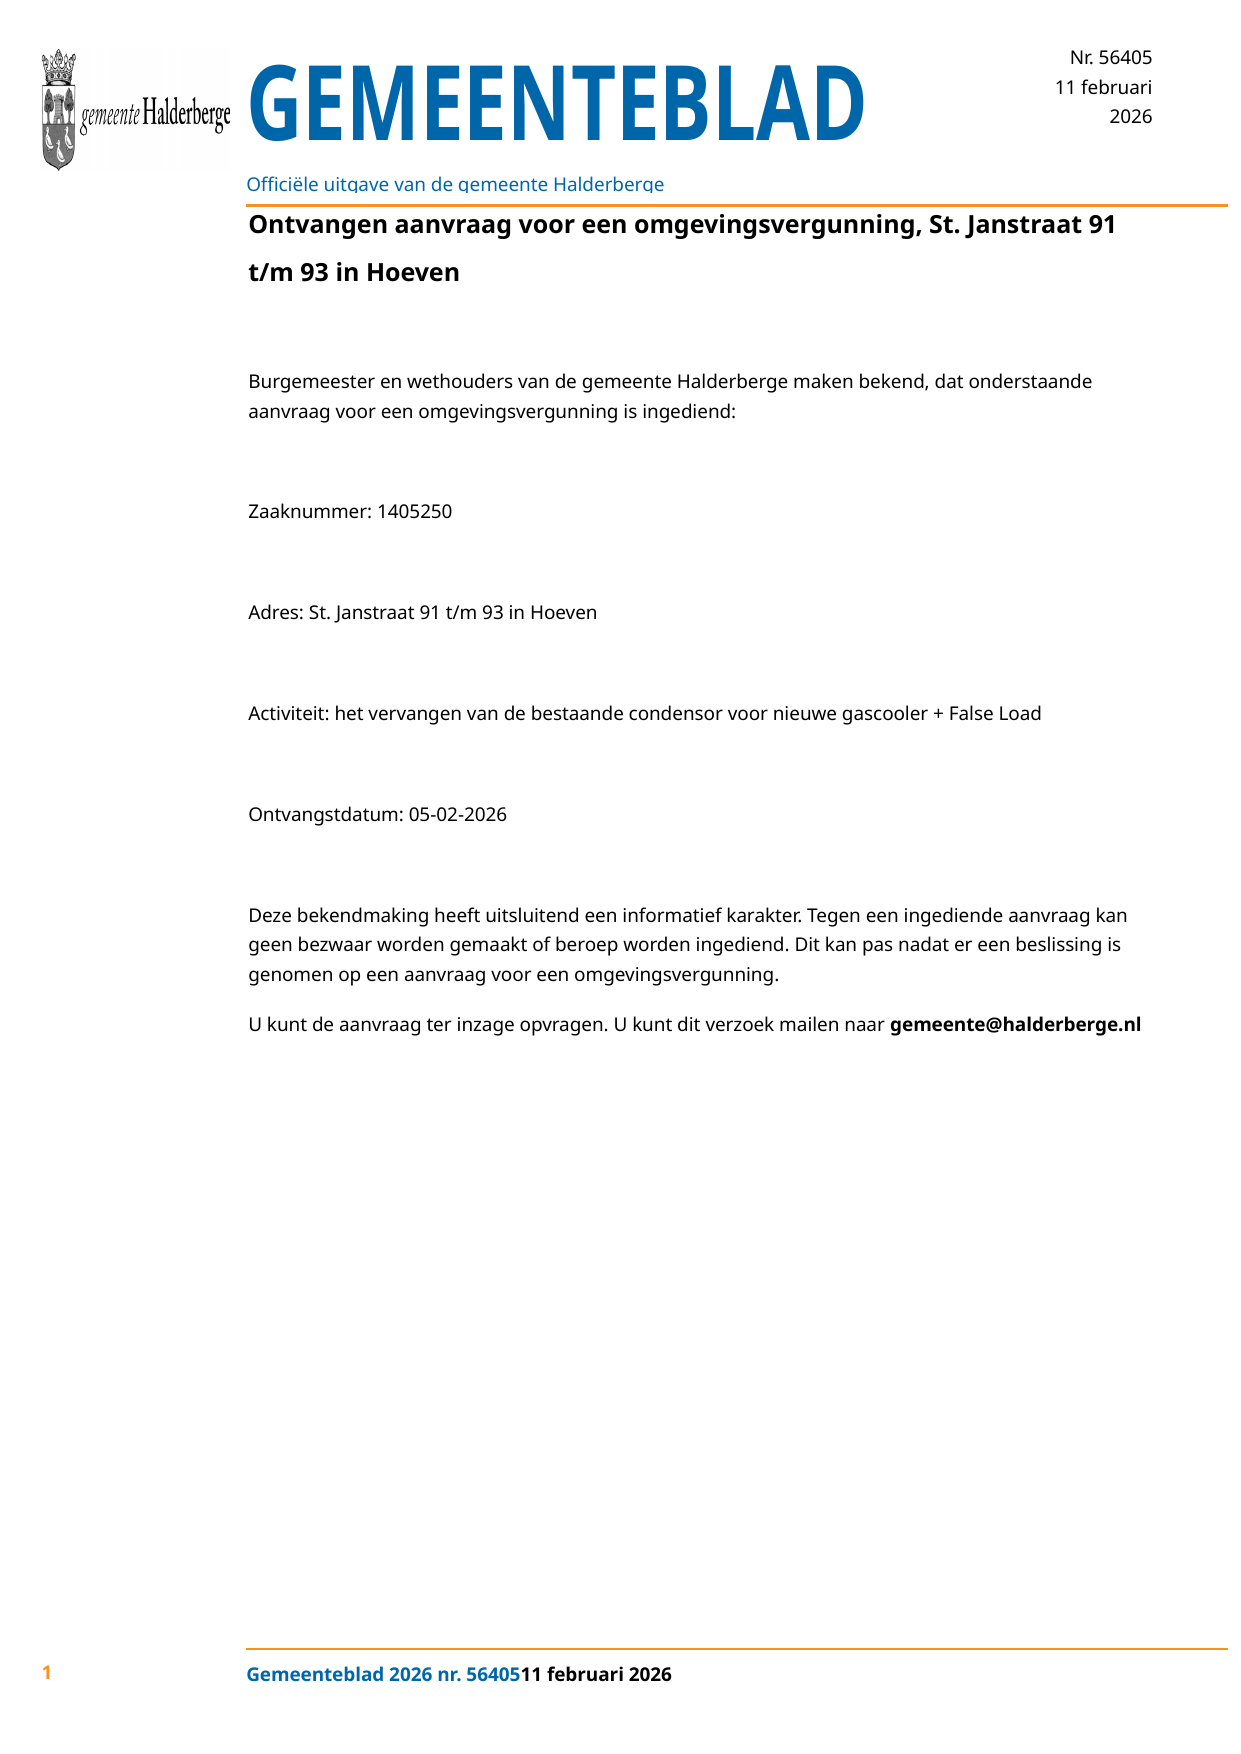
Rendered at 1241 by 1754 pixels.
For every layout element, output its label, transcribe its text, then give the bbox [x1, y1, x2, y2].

text Burgemeester en wethouders van de gemeente Halderberge maken bekend, dat onderstaande aanvraag voor een omgevingsvergunning is ingediend: [248, 368, 1152, 424]
text Ontvangstdatum: 05-02-2026 [248, 801, 1152, 827]
text U kunt de aanvraag ter inzage opvragen. U kunt dit verzoek mailen naar gemeente@halderberge.nl [248, 1012, 1152, 1037]
text Zaaknummer: 1405250 [248, 499, 1152, 524]
text Deze bekendmaking heeft uitsluitend een informatief karakter. Tegen een ingediende aanvraag kan geen bezwaar worden gemaakt of beroep worden ingediend. Dit kan pas nadat er een beslissing is genomen op een aanvraag voor een omgevingsvergunning. [248, 902, 1152, 987]
picture [41, 47, 231, 172]
text Adres: St. Janstraat 91 t/m 93 in Hoeven [248, 599, 1152, 625]
text Ontvangen aanvraag voor een omgevingsvergunning, St. Janstraat 91 t/m 93 in Hoeven [248, 207, 1152, 288]
text Activiteit: het vervangen van de bestaande condensor voor nieuwe gascooler + False Load [248, 700, 1152, 726]
